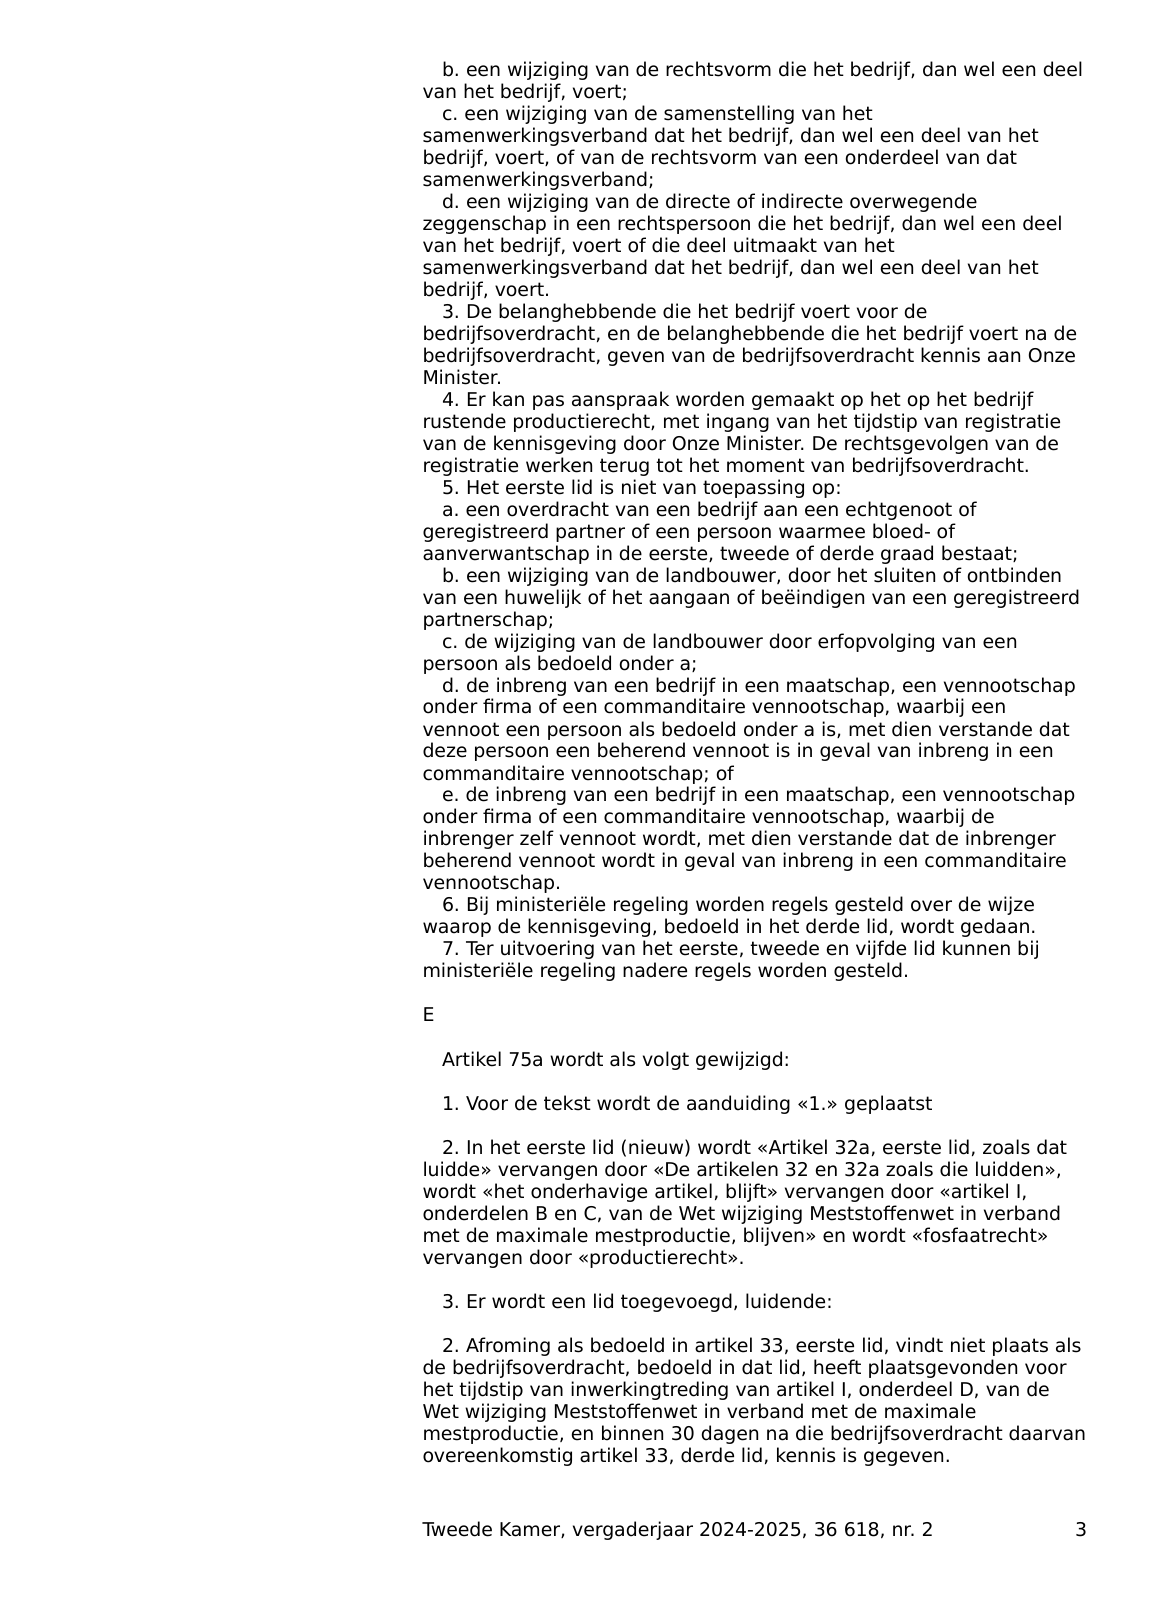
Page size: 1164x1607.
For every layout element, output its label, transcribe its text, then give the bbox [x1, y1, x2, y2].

text 4. Er kan pas aanspraak worden gemaakt op het op het bedrijf rustende productierecht, met ingang van het tijdstip van registratie van de kennisgeving door Onze Minister. De rechtsgevolgen van de registratie werken terug tot het moment van bedrijfsoverdracht. [422, 389, 1087, 477]
text 1. Voor de tekst wordt de aanduiding «1.» geplaatst [422, 1093, 1087, 1115]
text E [422, 1004, 1087, 1026]
text d. de inbreng van een bedrijf in een maatschap, een vennootschap onder firma of een commanditaire vennootschap, waarbij een vennoot een persoon als bedoeld onder a is, met dien verstande dat deze persoon een beherend vennoot is in geval van inbreng in een commanditaire vennootschap; of [422, 674, 1087, 784]
text 6. Bij ministeriële regeling worden regels gesteld over de wijze waarop de kennisgeving, bedoeld in het derde lid, wordt gedaan. [422, 894, 1087, 938]
text 3. Er wordt een lid toegevoegd, luidende: [422, 1291, 1087, 1313]
text b. een wijziging van de rechtsvorm die het bedrijf, dan wel een deel van het bedrijf, voert; [422, 59, 1087, 103]
text 2. Afroming als bedoeld in artikel 33, eerste lid, vindt niet plaats als de bedrijfsoverdracht, bedoeld in dat lid, heeft plaatsgevonden voor het tijdstip van inwerkingtreding van artikel I, onderdeel D, van de Wet wijziging Meststoffenwet in verband met de maximale mestproductie, en binnen 30 dagen na die bedrijfsoverdracht daarvan overeenkomstig artikel 33, derde lid, kennis is gegeven. [422, 1335, 1087, 1467]
text a. een overdracht van een bedrijf aan een echtgenoot of geregistreerd partner of een persoon waarmee bloed- of aanverwantschap in de eerste, tweede of derde graad bestaat; [422, 499, 1087, 564]
text 5. Het eerste lid is niet van toepassing op: [422, 477, 1087, 499]
text b. een wijziging van de landbouwer, door het sluiten of ontbinden van een huwelijk of het aangaan of beëindigen van een geregistreerd partnerschap; [422, 564, 1087, 631]
text d. een wijziging van de directe of indirecte overwegende zeggenschap in een rechtspersoon die het bedrijf, dan wel een deel van het bedrijf, voert of die deel uitmaakt van het samenwerkingsverband dat het bedrijf, dan wel een deel van het bedrijf, voert. [422, 191, 1087, 301]
text e. de inbreng van een bedrijf in een maatschap, een vennootschap onder firma of een commanditaire vennootschap, waarbij de inbrenger zelf vennoot wordt, met dien verstande dat de inbrenger beherend vennoot wordt in geval van inbreng in een commanditaire vennootschap. [422, 784, 1087, 894]
text 2. In het eerste lid (nieuw) wordt «Artikel 32a, eerste lid, zoals dat luidde» vervangen door «De artikelen 32 en 32a zoals die luidden», wordt «het onderhavige artikel, blijft» vervangen door «artikel I, onderdelen B en C, van de Wet wijziging Meststoffenwet in verband met de maximale mestproductie, blijven» en wordt «fosfaatrecht» vervangen door «productierecht». [422, 1137, 1087, 1269]
text 3. De belanghebbende die het bedrijf voert voor de bedrijfsoverdracht, en de belanghebbende die het bedrijf voert na de bedrijfsoverdracht, geven van de bedrijfsoverdracht kennis aan Onze Minister. [422, 301, 1087, 389]
text c. de wijziging van de landbouwer door erfopvolging van een persoon als bedoeld onder a; [422, 631, 1087, 674]
text c. een wijziging van de samenstelling van het samenwerkingsverband dat het bedrijf, dan wel een deel van het bedrijf, voert, of van de rechtsvorm van een onderdeel van dat samenwerkingsverband; [422, 103, 1087, 191]
text Artikel 75a wordt als volgt gewijzigd: [422, 1048, 1087, 1071]
text 7. Ter uitvoering van het eerste, tweede en vijfde lid kunnen bij ministeriële regeling nadere regels worden gesteld. [422, 938, 1087, 982]
